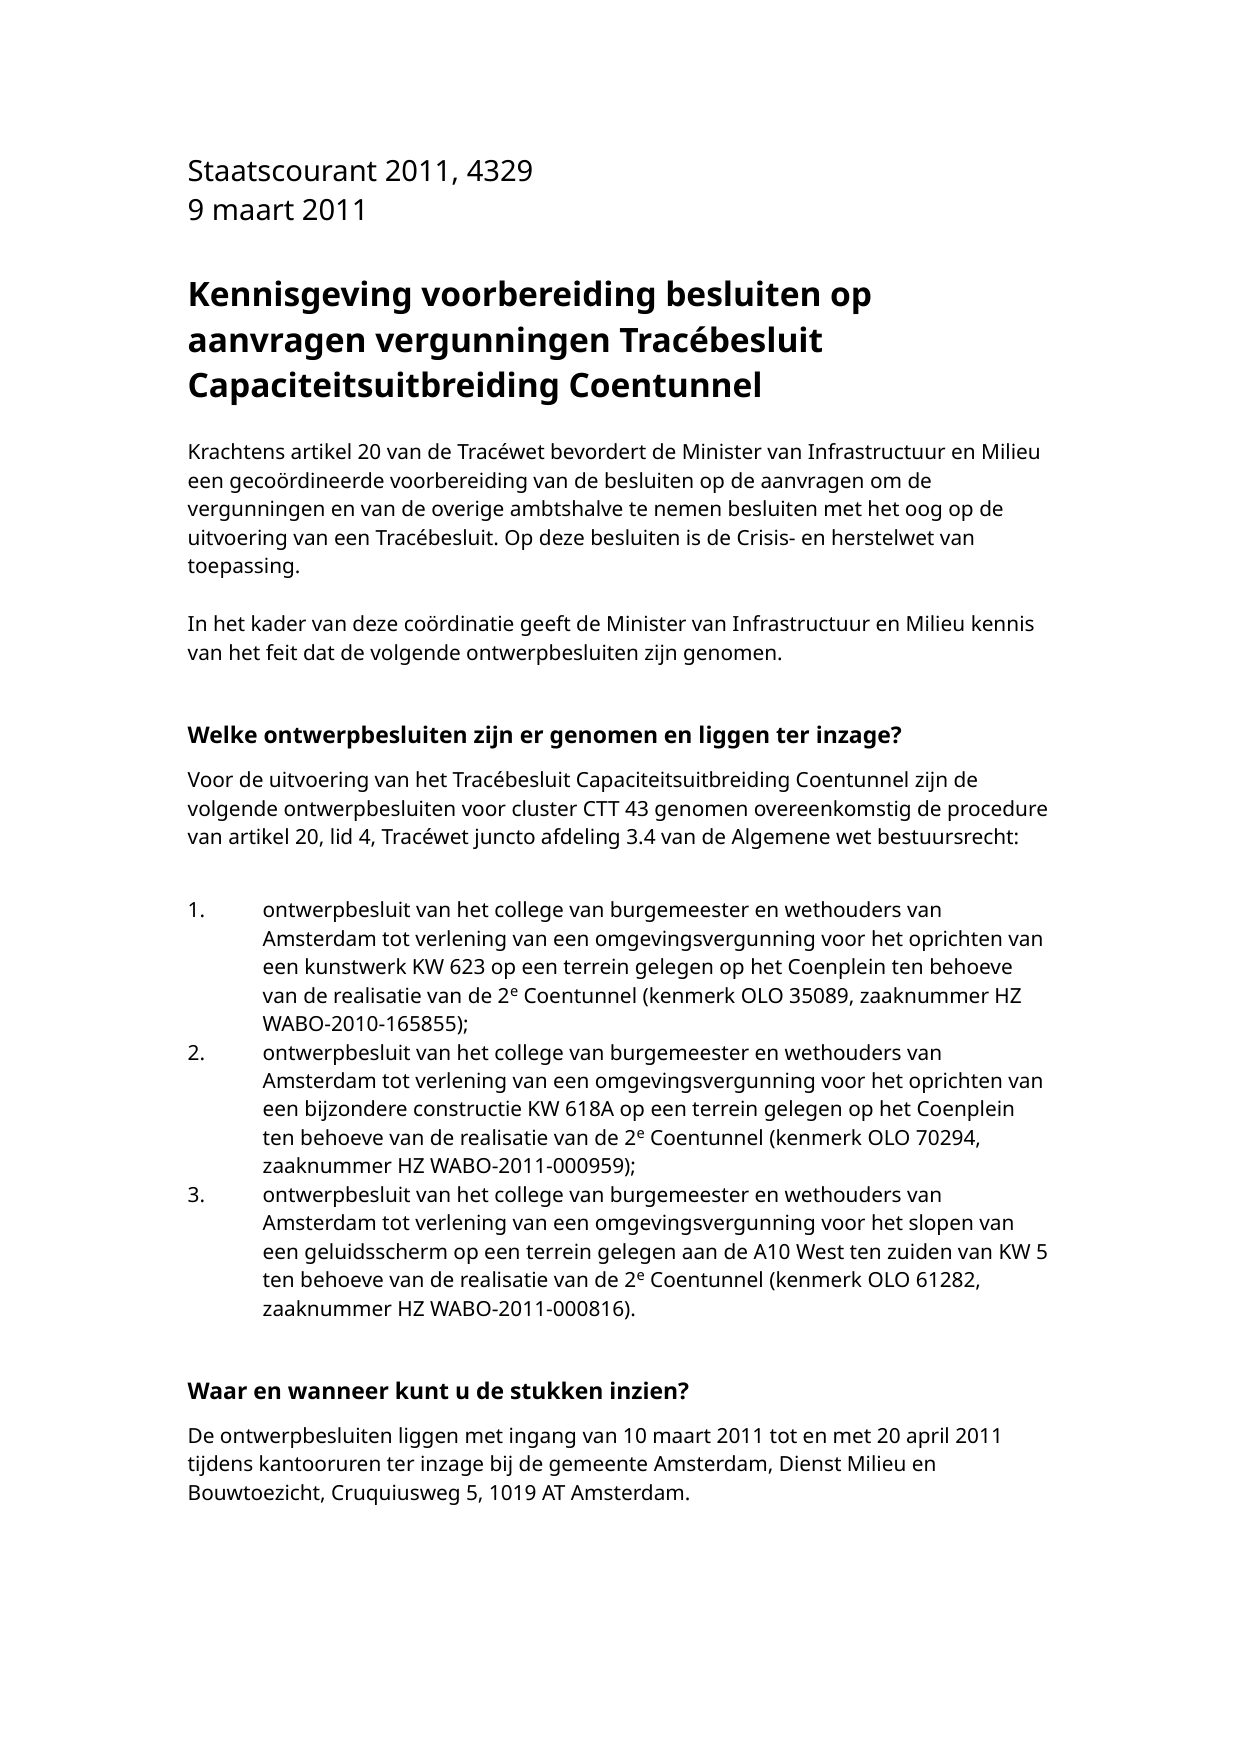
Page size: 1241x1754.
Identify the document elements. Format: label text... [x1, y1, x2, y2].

subtitle Kennisgeving voorbereiding besluiten op aanvragen vergunningen Tracébesluit Capaciteitsuitbreiding Coentunnel [187, 271, 1053, 407]
text Krachtens artikel 20 van de Tracéwet bevordert de Minister van Infrastructuur en Milieu een gecoördineerde voorbereiding van de besluiten op de aanvragen om de vergunningen en van de overige ambtshalve te nemen besluiten met het oog op de uitvoering van een Tracébesluit. Op deze besluiten is de Crisis- en herstelwet van toepassing. [187, 437, 1053, 579]
text Staatscourant 2011, 4329 [187, 150, 1053, 190]
list ontwerpbesluit van het college van burgemeester en wethouders van Amsterdam tot verlening van een omgevingsvergunning voor het oprichten van een bijzondere constructie KW 618A op een terrein gelegen op het Coenplein ten behoeve van de realisatie van de 2e Coentunnel (kenmerk OLO 70294, zaaknummer HZ WABO-2011-000959); [187, 1038, 1053, 1180]
text Voor de uitvoering van het Tracébesluit Capaciteitsuitbreiding Coentunnel zijn de volgende ontwerpbesluiten voor cluster CTT 43 genomen overeenkomstig de procedure van artikel 20, lid 4, Tracéwet juncto afdeling 3.4 van de Algemene wet bestuursrecht: [187, 765, 1053, 851]
text In het kader van deze coördinatie geeft de Minister van Infrastructuur en Milieu kennis van het feit dat de volgende ontwerpbesluiten zijn genomen. [187, 609, 1053, 666]
list ontwerpbesluit van het college van burgemeester en wethouders van Amsterdam tot verlening van een omgevingsvergunning voor het oprichten van een kunstwerk KW 623 op een terrein gelegen op het Coenplein ten behoeve van de realisatie van de 2e Coentunnel (kenmerk OLO 35089, zaaknummer HZ WABO-2010-165855); [187, 896, 1053, 1038]
text 9 maart 2011 [187, 190, 1053, 229]
subtitle Waar en wanneer kunt u de stukken inzien? [187, 1374, 1053, 1406]
text De ontwerpbesluiten liggen met ingang van 10 maart 2011 tot en met 20 april 2011 tijdens kantooruren ter inzage bij de gemeente Amsterdam, Dienst Milieu en Bouwtoezicht, Cruquiusweg 5, 1019 AT Amsterdam. [187, 1421, 1053, 1506]
list ontwerpbesluit van het college van burgemeester en wethouders van Amsterdam tot verlening van een omgevingsvergunning voor het slopen van een geluidsscherm op een terrein gelegen aan de A10 West ten zuiden van KW 5 ten behoeve van de realisatie van de 2e Coentunnel (kenmerk OLO 61282, zaaknummer HZ WABO-2011-000816). [187, 1180, 1053, 1322]
subtitle Welke ontwerpbesluiten zijn er genomen en liggen ter inzage? [187, 719, 1053, 750]
